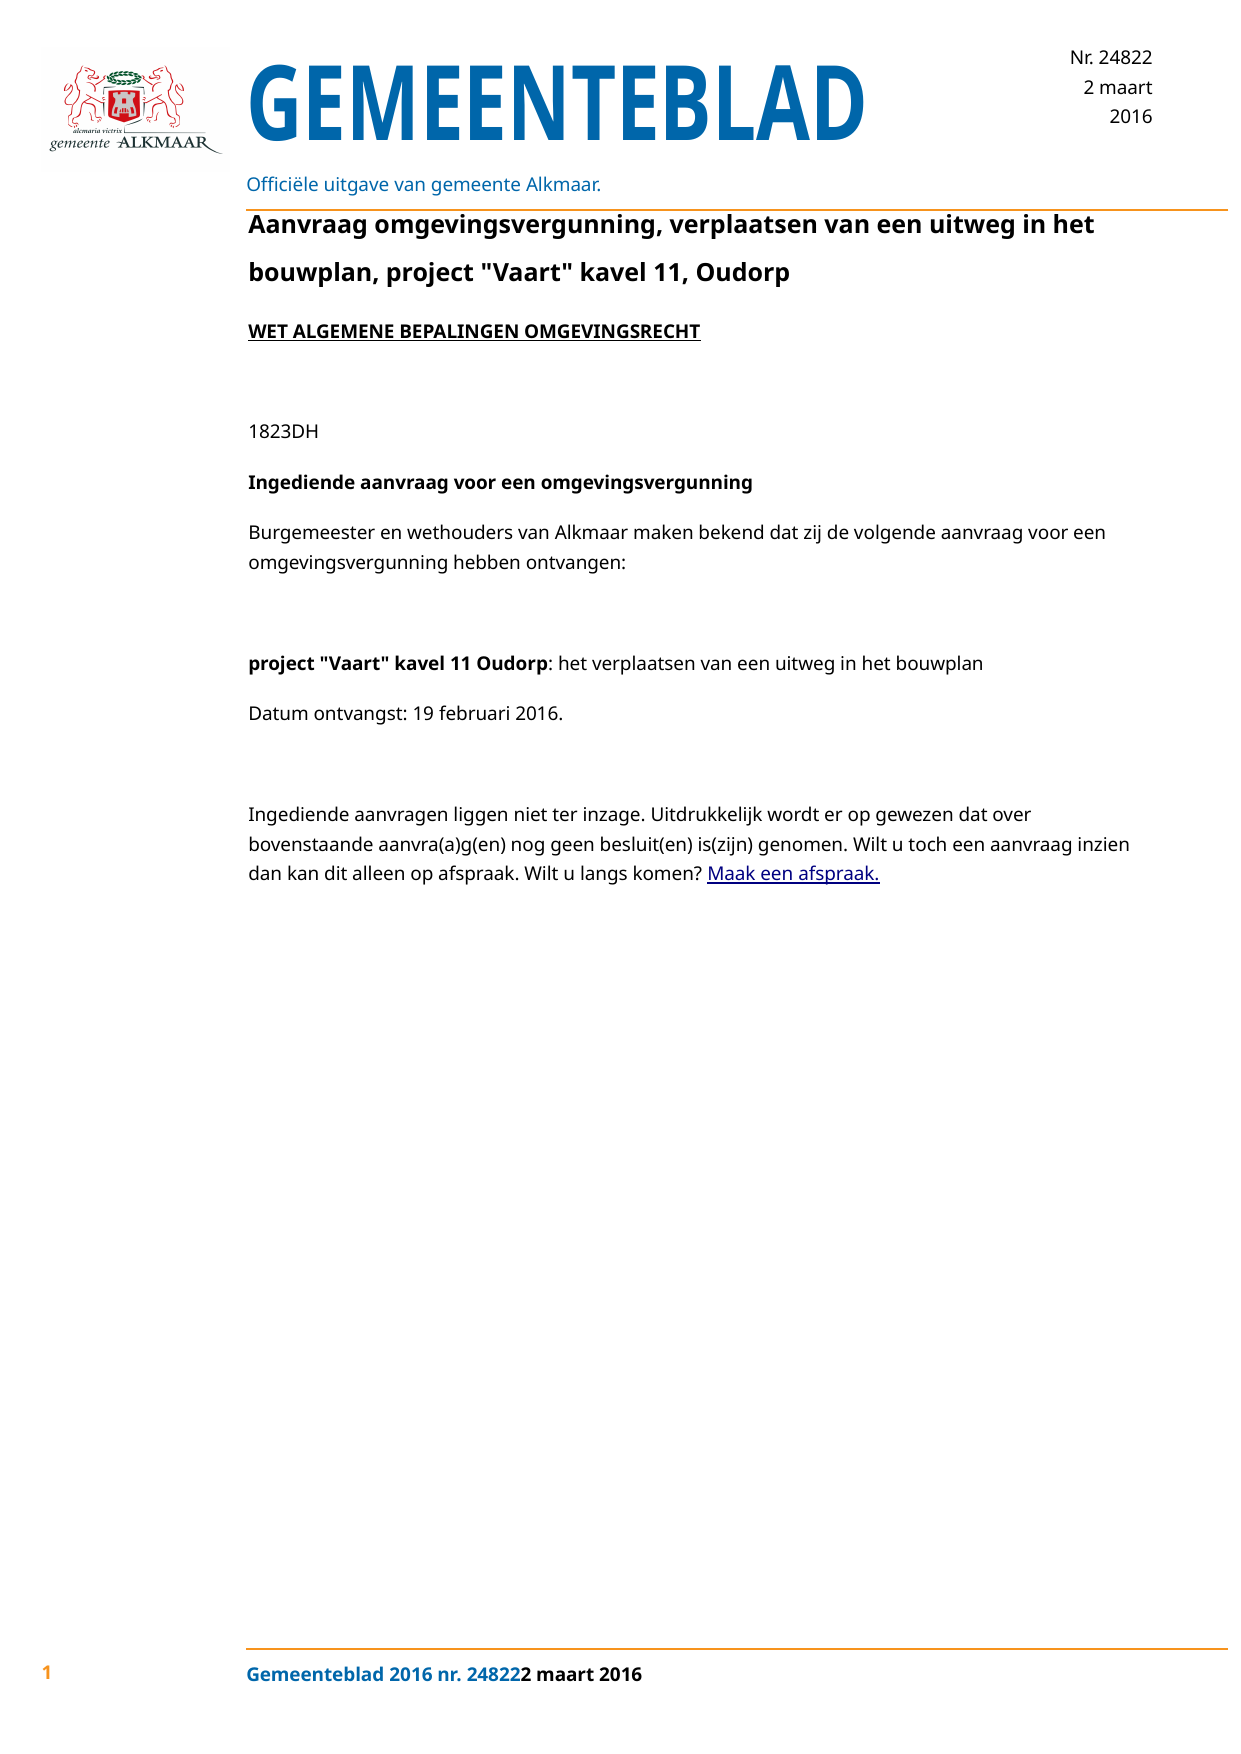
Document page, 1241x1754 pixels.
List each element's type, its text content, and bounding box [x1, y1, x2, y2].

text project "Vaart" kavel 11 Oudorp: het verplaatsen van een uitweg in het bouwplan [248, 650, 1152, 676]
text WET ALGEMENE BEPALINGEN OMGEVINGSRECHT [248, 318, 1152, 344]
text Aanvraag omgevingsvergunning, verplaatsen van een uitweg in het bouwplan, project "Vaart" kavel 11, Oudorp [248, 211, 1152, 288]
picture [41, 47, 231, 172]
text Burgemeester en wethouders van Alkmaar maken bekend dat zij de volgende aanvraag voor een omgevingsvergunning hebben ontvangen: [248, 519, 1152, 575]
text 1823DH [248, 419, 1152, 444]
text Ingediende aanvraag voor een omgevingsvergunning [248, 469, 1152, 495]
text Ingediende aanvragen liggen niet ter inzage. Uitdrukkelijk wordt er op gewezen dat over bovenstaande aanvra(a)g(en) nog geen besluit(en) is(zijn) genomen. Wilt u toch een aanvraag inzien dan kan dit alleen op afspraak. Wilt u langs komen? Maak een afspraak. [248, 801, 1152, 886]
text Datum ontvangst: 19 februari 2016. [248, 700, 1152, 726]
